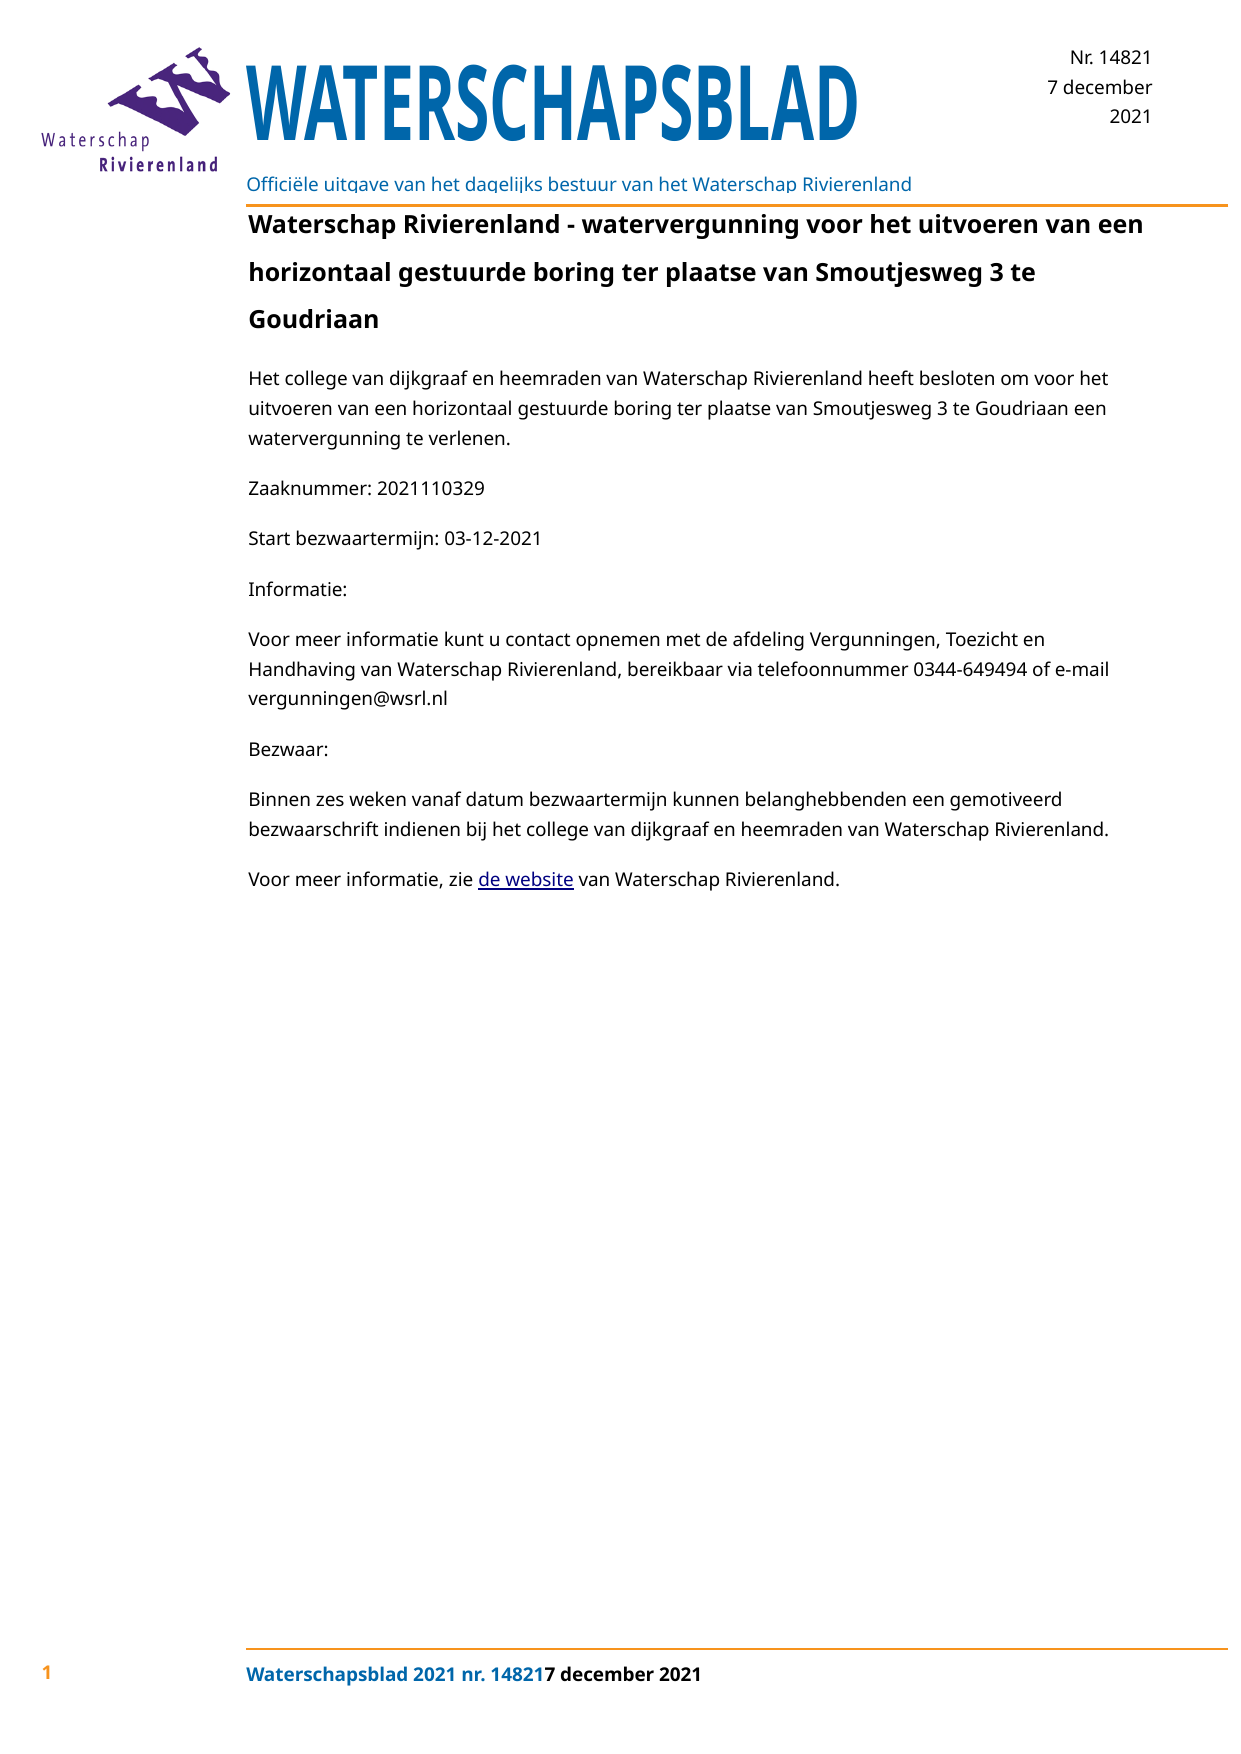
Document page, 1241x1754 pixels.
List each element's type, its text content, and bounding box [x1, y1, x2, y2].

text Informatie: [248, 576, 1152, 602]
text Zaaknummer: 2021110329 [248, 475, 1152, 501]
picture [41, 47, 231, 172]
text Het college van dijkgraaf en heemraden van Waterschap Rivierenland heeft besloten om voor het uitvoeren van een horizontaal gestuurde boring ter plaatse van Smoutjesweg 3 te Goudriaan een watervergunning te verlenen. [248, 366, 1152, 450]
text Voor meer informatie, zie de website van Waterschap Rivierenland. [248, 866, 1152, 892]
text Bezwaar: [248, 736, 1152, 762]
text Binnen zes weken vanaf datum bezwaartermijn kunnen belanghebbenden een gemotiveerd bezwaarschrift indienen bij het college van dijkgraaf en heemraden van Waterschap Rivierenland. [248, 786, 1152, 842]
text Voor meer informatie kunt u contact opnemen met de afdeling Vergunningen, Toezicht en Handhaving van Waterschap Rivierenland, bereikbaar via telefoonnummer 0344-649494 of e-mail vergunningen@wsrl.nl [248, 626, 1152, 711]
text Waterschap Rivierenland - watervergunning voor het uitvoeren van een horizontaal gestuurde boring ter plaatse van Smoutjesweg 3 te Goudriaan [248, 207, 1152, 336]
text Start bezwaartermijn: 03-12-2021 [248, 526, 1152, 551]
